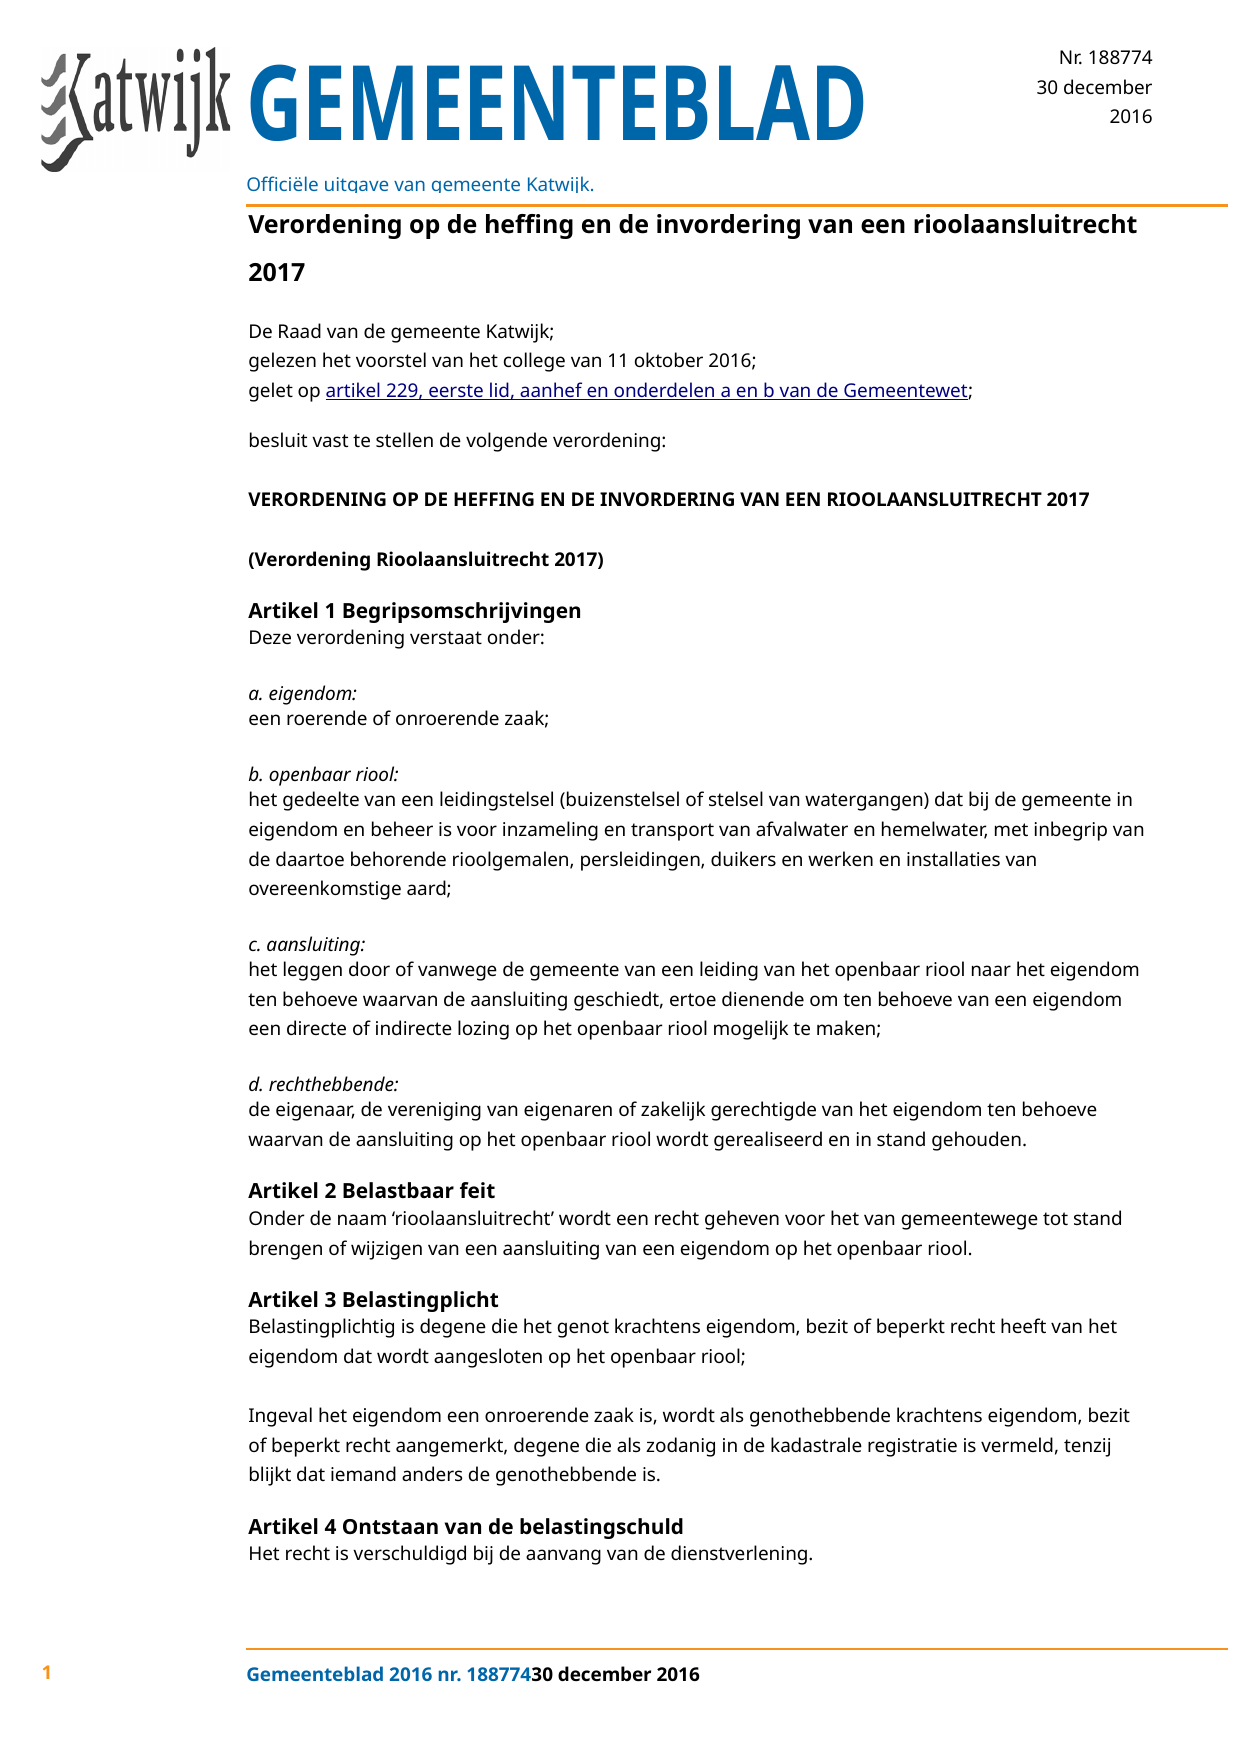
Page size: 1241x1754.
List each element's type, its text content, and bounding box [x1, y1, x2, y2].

text Artikel 2 Belastbaar feit [248, 1177, 1152, 1205]
text Belastingplichtig is degene die het genot krachtens eigendom, bezit of beperkt recht heeft van het eigendom dat wordt aangesloten op het openbaar riool; [248, 1313, 1152, 1369]
text b. openbaar riool: [248, 761, 1152, 787]
text gelet op artikel 229, eerste lid, aanhef en onderdelen a en b van de Gemeentewet; [248, 377, 1152, 403]
text Onder de naam ‘rioolaansluitrecht’ wordt een recht geheven voor het van gemeentewege tot stand brengen of wijzigen van een aansluiting van een eigendom op het openbaar riool. [248, 1205, 1152, 1260]
picture [41, 47, 231, 172]
text Artikel 1 Begripsomschrijvingen [248, 596, 1152, 624]
text besluit vast te stellen de volgende verordening: [248, 427, 1152, 453]
text de eigenaar, de vereniging van eigenaren of zakelijk gerechtigde van het eigendom ten behoeve waarvan de aansluiting op het openbaar riool wordt gerealiseerd en in stand gehouden. [248, 1097, 1152, 1152]
text Verordening op de heffing en de invordering van een rioolaansluitrecht 2017 [248, 207, 1152, 288]
text Ingeval het eigendom een onroerende zaak is, wordt als genothebbende krachtens eigendom, bezit of beperkt recht aangemerkt, degene die als zodanig in de kadastrale registratie is vermeld, tenzij blijkt dat iemand anders de genothebbende is. [248, 1402, 1152, 1487]
text a. eigendom: [248, 680, 1152, 706]
text Het recht is verschuldigd bij de aanvang van de dienstverlening. [248, 1540, 1152, 1566]
text het gedeelte van een leidingstelsel (buizenstelsel of stelsel van watergangen) dat bij de gemeente in eigendom en beheer is voor inzameling en transport van afvalwater en hemelwater, met inbegrip van de daartoe behorende rioolgemalen, persleidingen, duikers en werken en installaties van overeenkomstige aard; [248, 787, 1152, 901]
text d. rechthebbende: [248, 1071, 1152, 1097]
text Artikel 4 Ontstaan van de belastingschuld [248, 1512, 1152, 1540]
text het leggen door of vanwege de gemeente van een leiding van het openbaar riool naar het eigendom ten behoeve waarvan de aansluiting geschiedt, ertoe dienende om ten behoeve van een eigendom een directe of indirecte lozing op het openbaar riool mogelijk te maken; [248, 956, 1152, 1041]
text Deze verordening verstaat onder: [248, 624, 1152, 650]
text een roerende of onroerende zaak; [248, 706, 1152, 731]
text De Raad van de gemeente Katwijk; [248, 318, 1152, 344]
text c. aansluiting: [248, 931, 1152, 956]
text VERORDENING OP DE HEFFING EN DE INVORDERING VAN EEN RIOOLAANSLUITRECHT 2017 [248, 487, 1152, 512]
text Artikel 3 Belastingplicht [248, 1285, 1152, 1313]
text (Verordening Rioolaansluitrecht 2017) [248, 546, 1152, 571]
text gelezen het voorstel van het college van 11 oktober 2016; [248, 347, 1152, 373]
